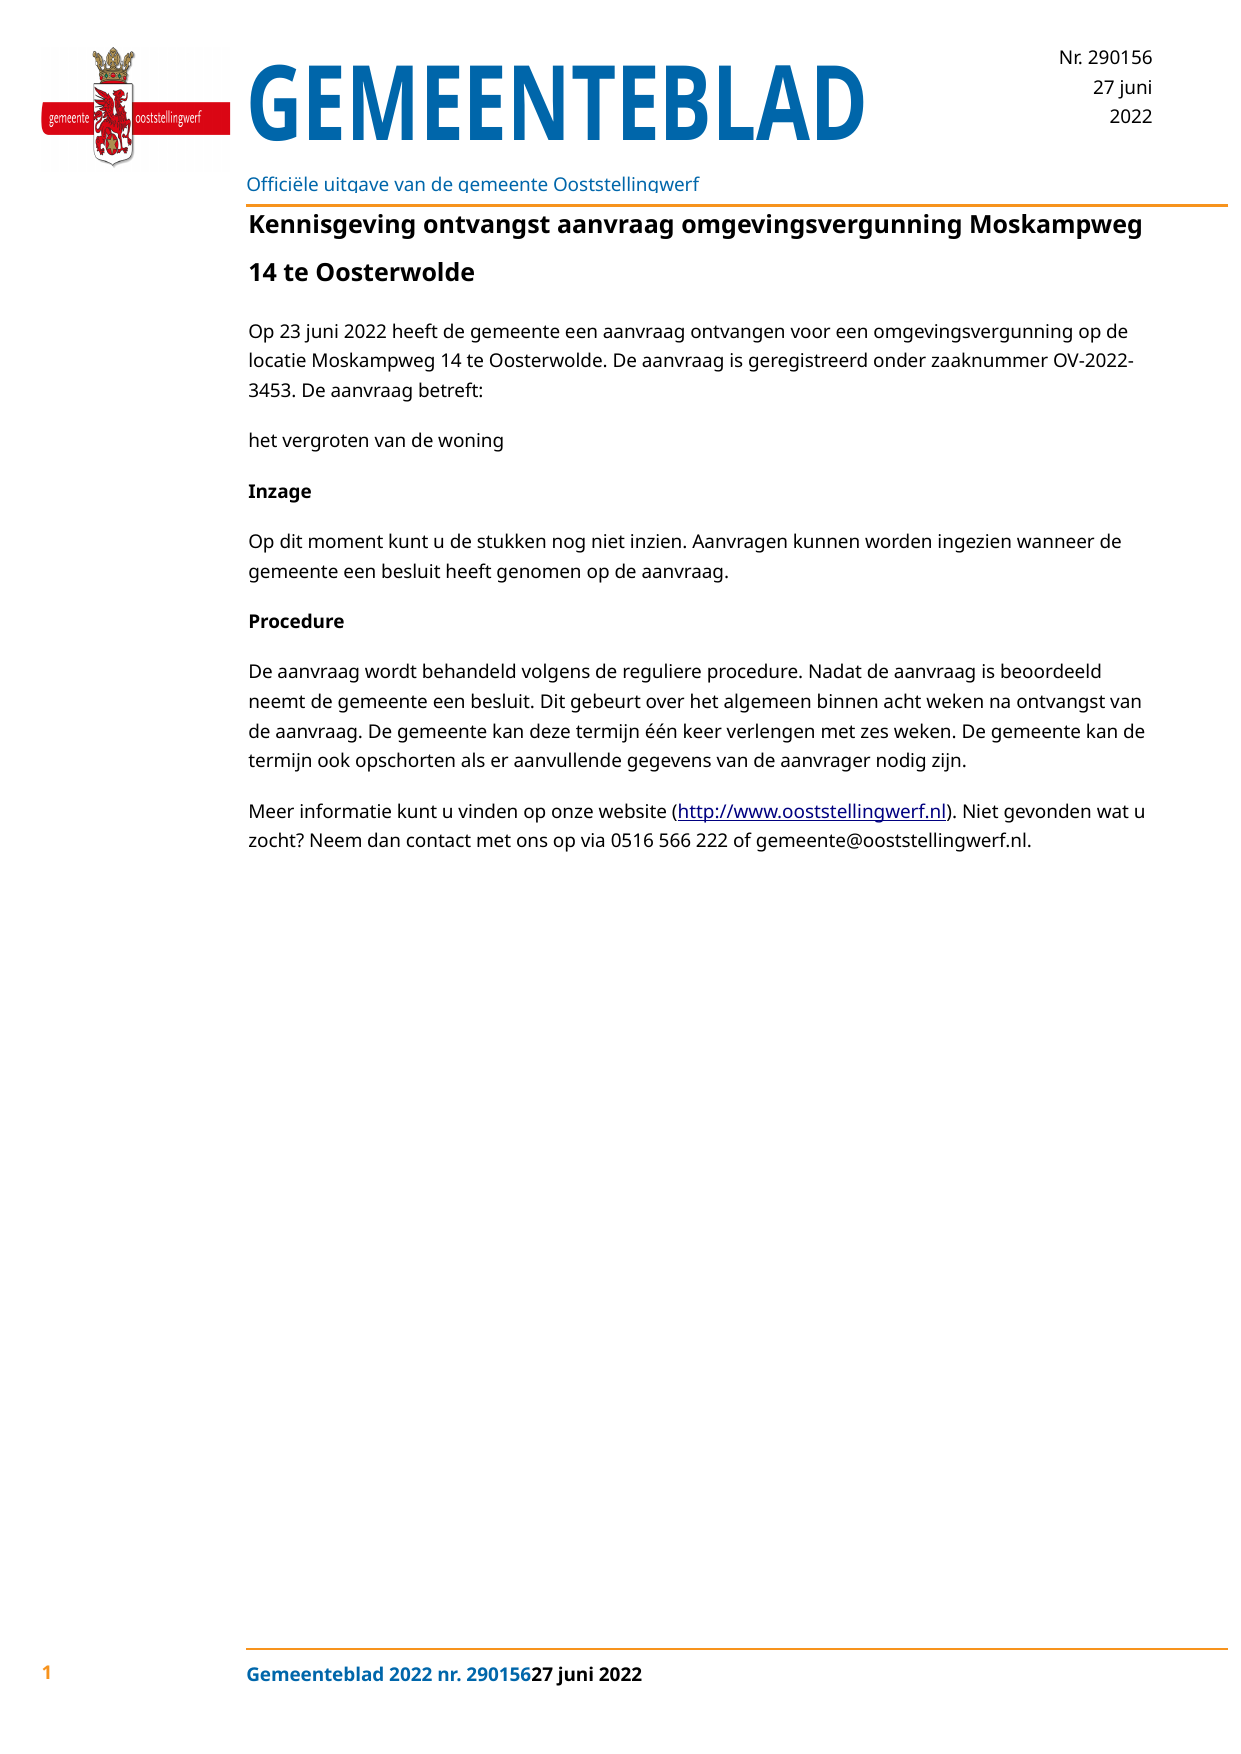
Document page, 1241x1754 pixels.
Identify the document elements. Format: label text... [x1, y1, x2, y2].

picture [41, 47, 231, 172]
text Inzage [248, 478, 1152, 504]
text Op 23 juni 2022 heeft de gemeente een aanvraag ontvangen voor een omgevingsvergunning op de locatie Moskampweg 14 te Oosterwolde. De aanvraag is geregistreerd onder zaaknummer OV-2022-3453. De aanvraag betreft: [248, 318, 1152, 403]
text Op dit moment kunt u de stukken nog niet inzien. Aanvragen kunnen worden ingezien wanneer de gemeente een besluit heeft genomen op de aanvraag. [248, 528, 1152, 584]
text Kennisgeving ontvangst aanvraag omgevingsvergunning Moskampweg 14 te Oosterwolde [248, 207, 1152, 288]
text De aanvraag wordt behandeld volgens de reguliere procedure. Nadat de aanvraag is beoordeeld neemt de gemeente een besluit. Dit gebeurt over het algemeen binnen acht weken na ontvangst van de aanvraag. De gemeente kan deze termijn één keer verlengen met zes weken. De gemeente kan de termijn ook opschorten als er aanvullende gegevens van de aanvrager nodig zijn. [248, 659, 1152, 773]
text Procedure [248, 608, 1152, 634]
text het vergroten van de woning [248, 427, 1152, 453]
text Meer informatie kunt u vinden op onze website (http://www.ooststellingwerf.nl). Niet gevonden wat u zocht? Neem dan contact met ons op via 0516 566 222 of gemeente@ooststellingwerf.nl. [248, 798, 1152, 853]
